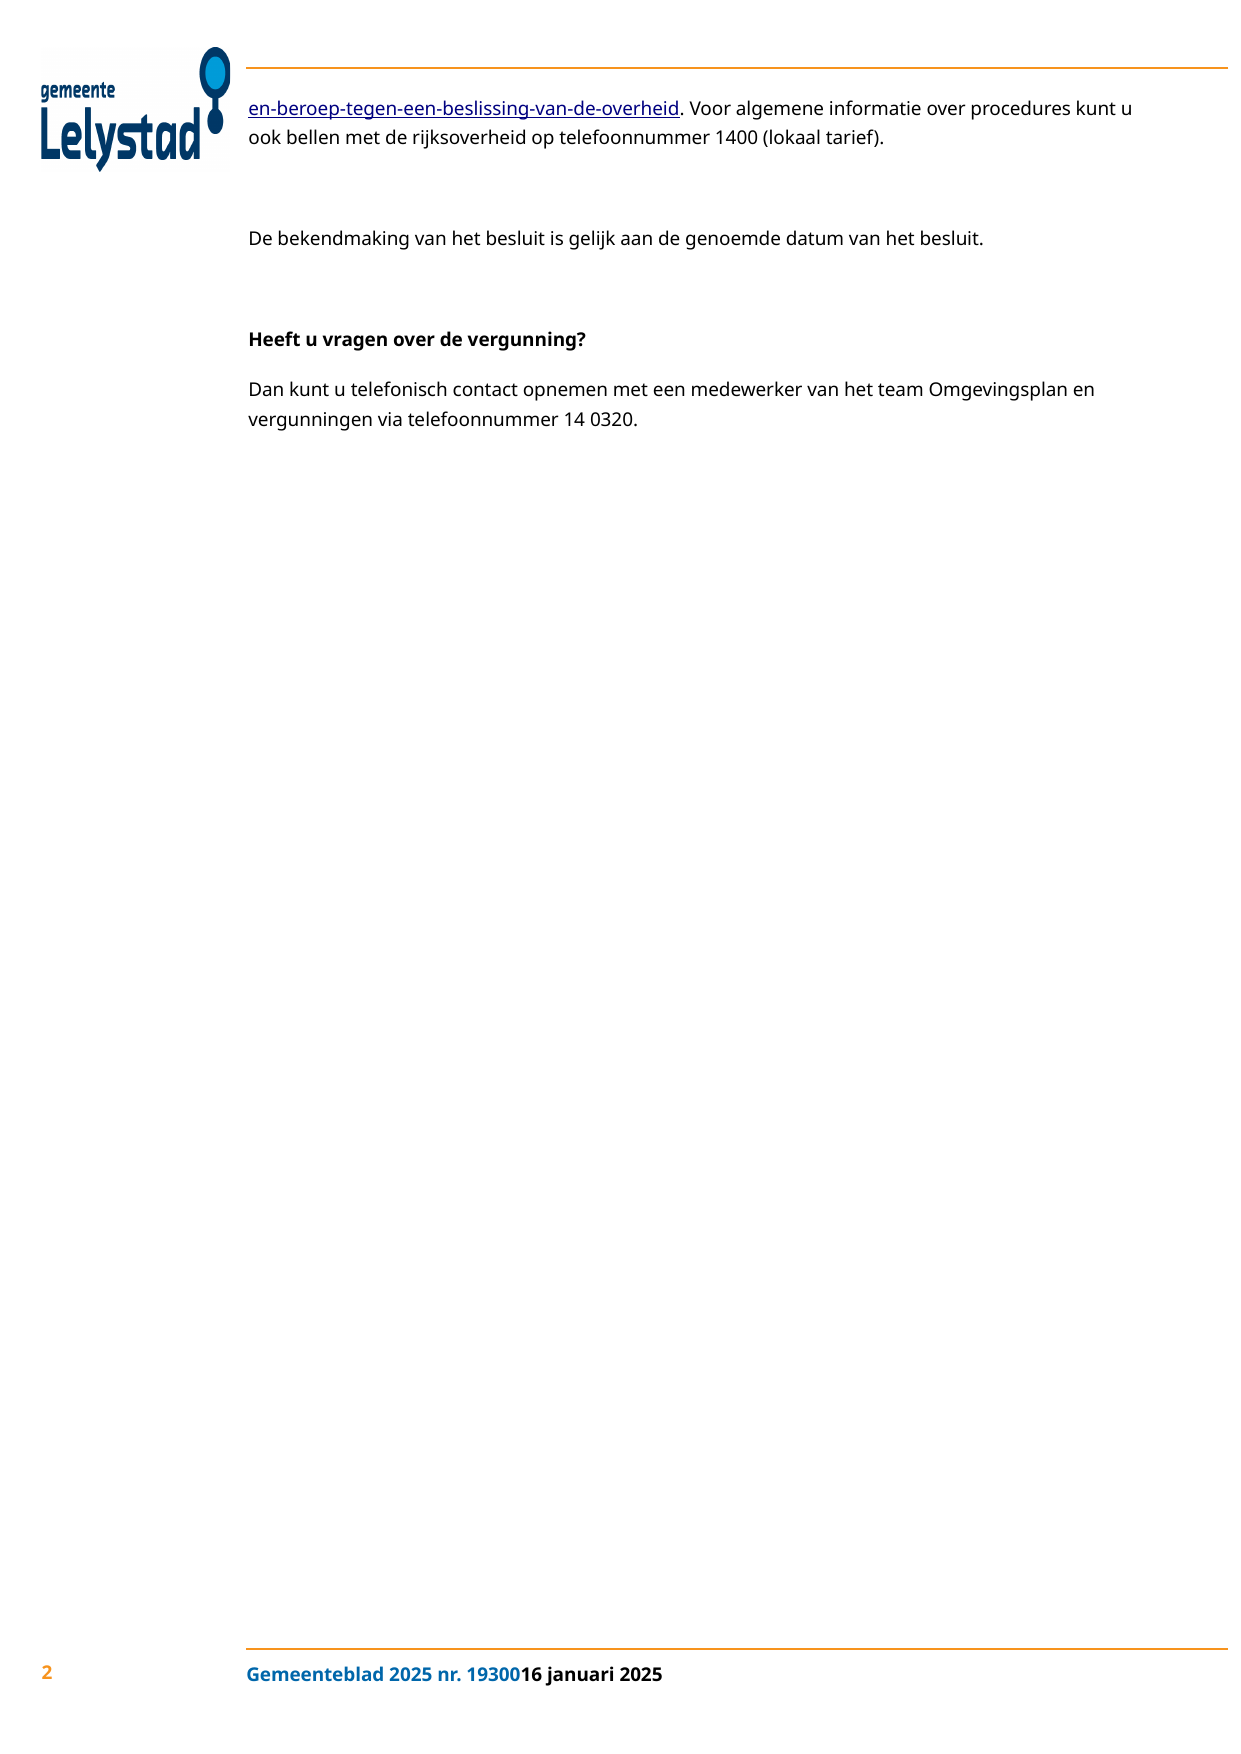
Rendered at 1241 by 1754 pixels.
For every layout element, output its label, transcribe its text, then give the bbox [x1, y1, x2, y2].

text Dan kunt u telefonisch contact opnemen met een medewerker van het team Omgevingsplan en vergunningen via telefoonnummer 14 0320. [248, 376, 1152, 432]
text De bekendmaking van het besluit is gelijk aan de genoemde datum van het besluit. [248, 225, 1152, 251]
text en-beroep-tegen-een-beslissing-van-de-overheid. Voor algemene informatie over procedures kunt u ook bellen met de rijksoverheid op telefoonnummer 1400 (lokaal tarief). [248, 95, 1152, 150]
picture [41, 47, 231, 172]
text Heeft u vragen over de vergunning? [248, 326, 1152, 352]
